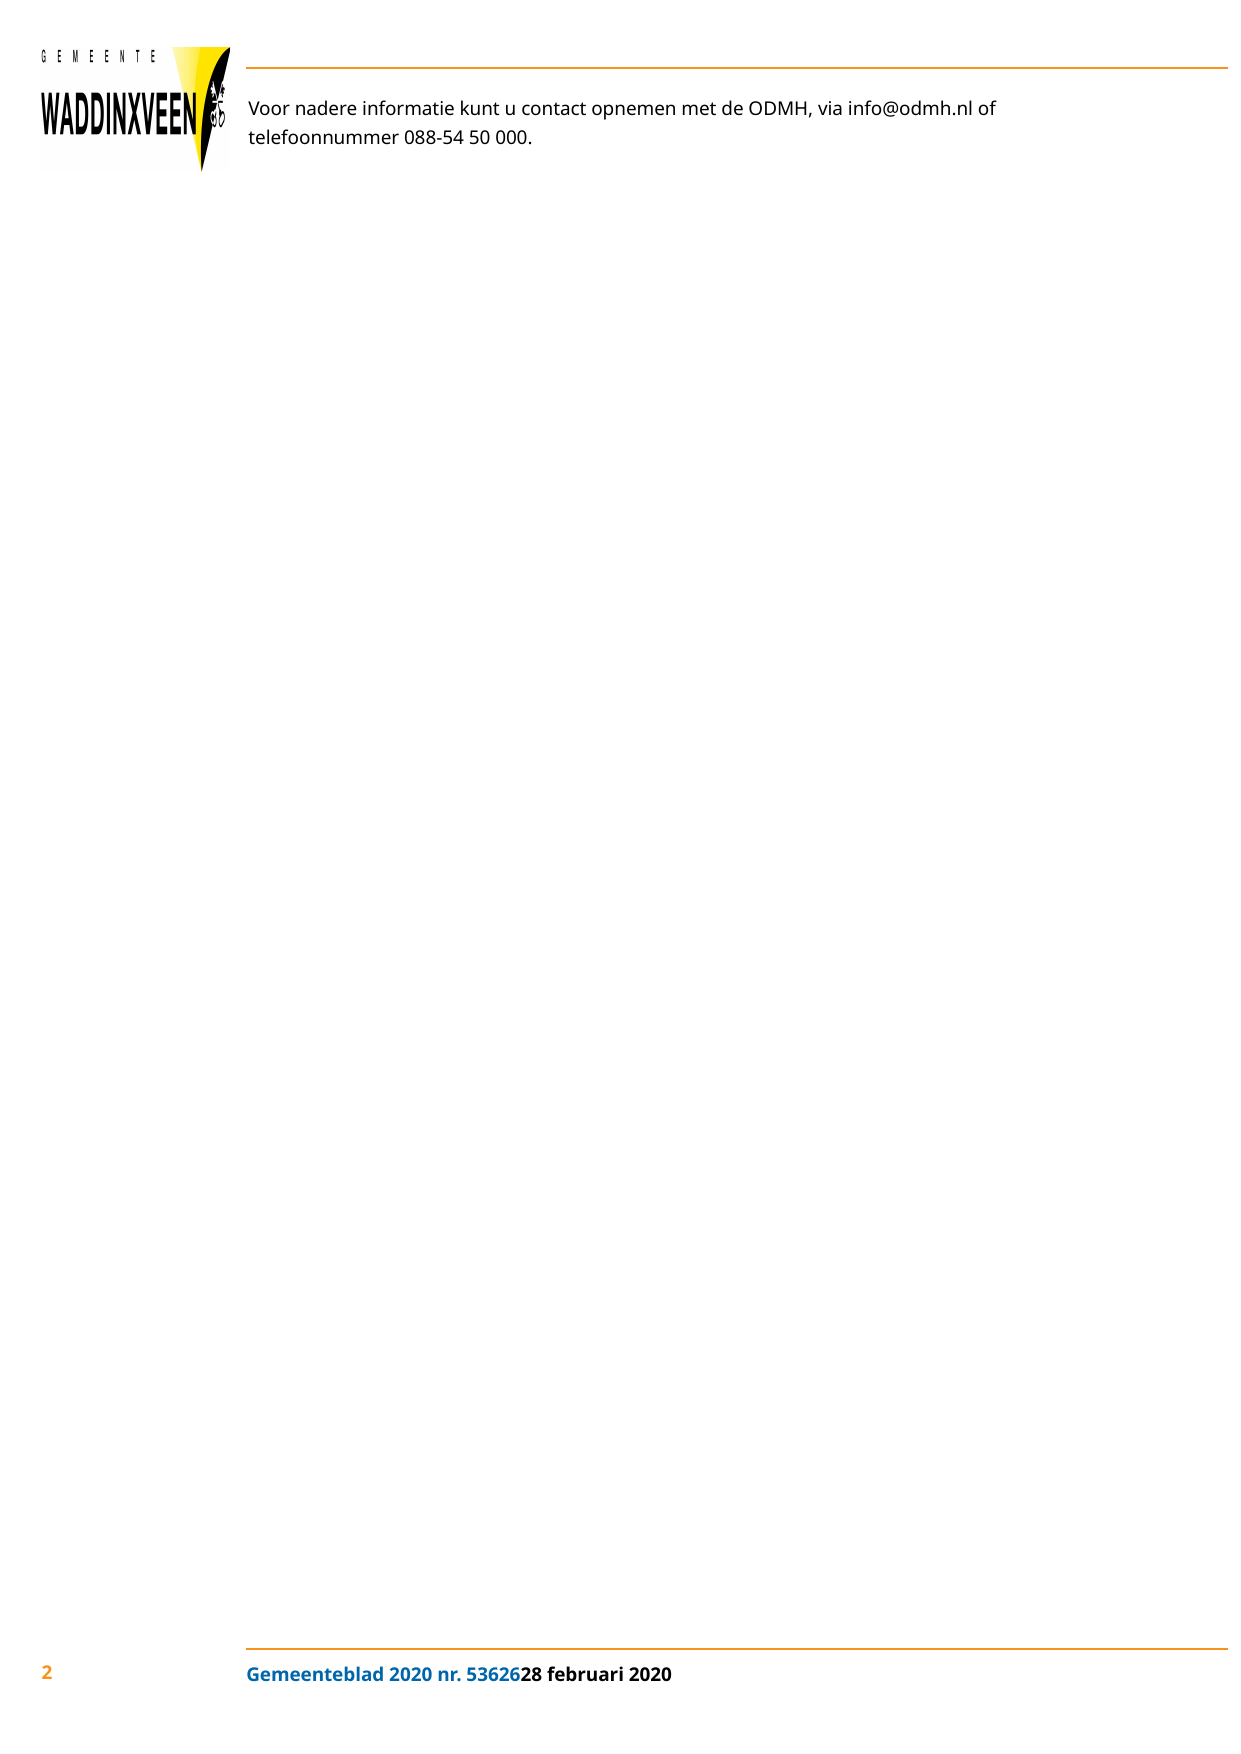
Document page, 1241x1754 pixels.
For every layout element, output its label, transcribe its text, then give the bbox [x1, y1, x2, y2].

text Voor nadere informatie kunt u contact opnemen met de ODMH, via info@odmh.nl of telefoonnummer 088-54 50 000. [248, 95, 1152, 150]
picture [41, 47, 231, 172]
